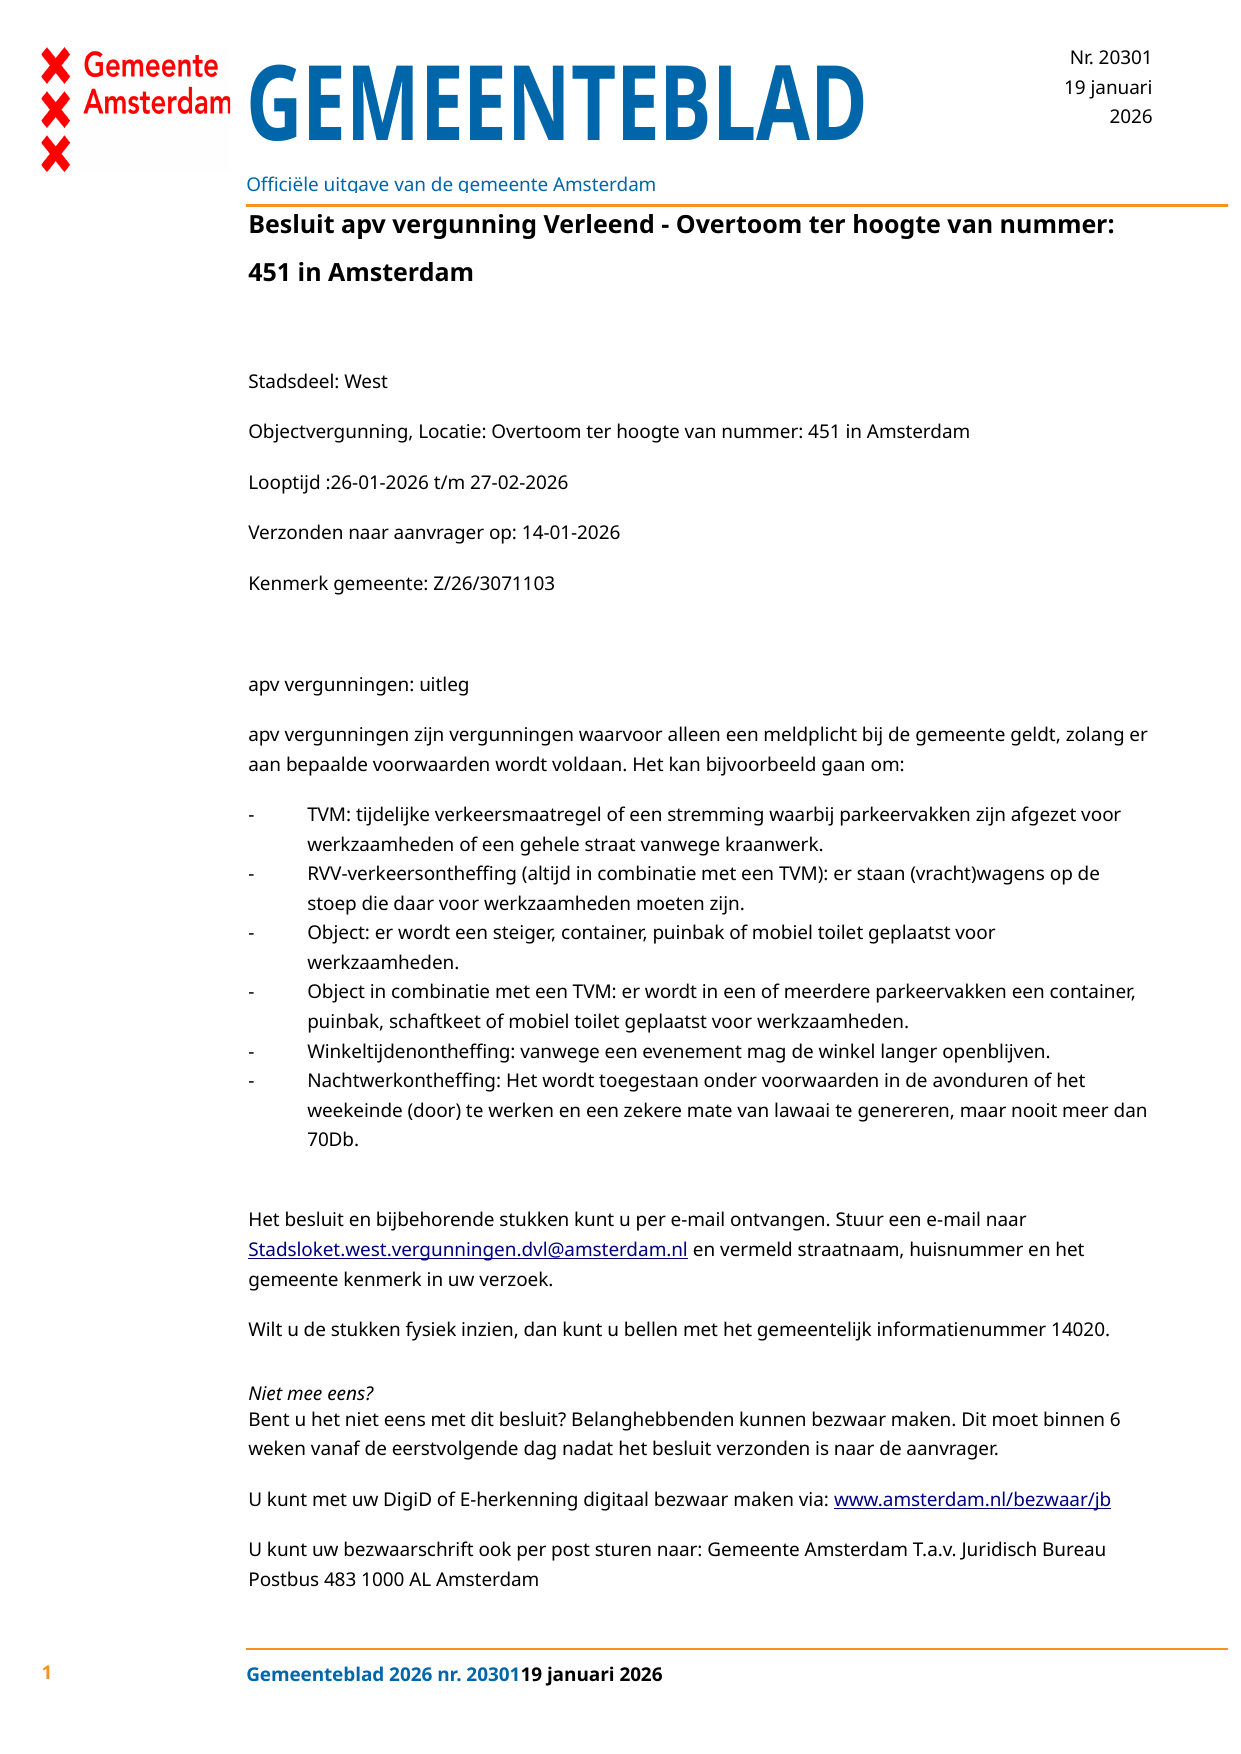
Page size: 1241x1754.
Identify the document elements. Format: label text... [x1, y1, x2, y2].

text Wilt u de stukken fysiek inzien, dan kunt u bellen met het gemeentelijk informatienummer 14020. [248, 1316, 1152, 1342]
picture [41, 47, 231, 172]
text Verzonden naar aanvrager op: 14-01-2026 [248, 519, 1152, 545]
text apv vergunningen zijn vergunningen waarvoor alleen een meldplicht bij de gemeente geldt, zolang er aan bepaalde voorwaarden wordt voldaan. Het kan bijvoorbeeld gaan om: [248, 721, 1152, 777]
list Nachtwerkontheffing: Het wordt toegestaan onder voorwaarden in de avonduren of het weekeinde (door) te werken en een zekere mate van lawaai te genereren, maar nooit meer dan 70Db. [248, 1067, 1152, 1152]
list Winkeltijdenontheffing: vanwege een evenement mag de winkel langer openblijven. [248, 1038, 1152, 1064]
list TVM: tijdelijke verkeersmaatregel of een stremming waarbij parkeervakken zijn afgezet voor werkzaamheden of een gehele straat vanwege kraanwerk. [248, 801, 1152, 857]
text apv vergunningen: uitleg [248, 671, 1152, 697]
text Objectvergunning, Locatie: Overtoom ter hoogte van nummer: 451 in Amsterdam [248, 419, 1152, 444]
text Kenmerk gemeente: Z/26/3071103 [248, 570, 1152, 596]
list Object in combinatie met een TVM: er wordt in een of meerdere parkeervakken een container, puinbak, schaftkeet of mobiel toilet geplaatst voor werkzaamheden. [248, 979, 1152, 1034]
list Object: er wordt een steiger, container, puinbak of mobiel toilet geplaatst voor werkzaamheden. [248, 919, 1152, 975]
text Looptijd :26-01-2026 t/m 27-02-2026 [248, 469, 1152, 495]
text Het besluit en bijbehorende stukken kunt u per e-mail ontvangen. Stuur een e-mail naar Stadsloket.west.vergunningen.dvl@amsterdam.nl en vermeld straatnaam, huisnummer en het gemeente kenmerk in uw verzoek. [248, 1207, 1152, 1292]
text U kunt met uw DigiD of E-herkenning digitaal bezwaar maken via: www.amsterdam.nl/bezwaar/jb [248, 1486, 1152, 1512]
text Niet mee eens? [248, 1380, 1152, 1406]
text U kunt uw bezwaarschrift ook per post sturen naar: Gemeente Amsterdam T.a.v. Juridisch Bureau Postbus 483 1000 AL Amsterdam [248, 1536, 1152, 1592]
text Besluit apv vergunning Verleend - Overtoom ter hoogte van nummer: 451 in Amsterdam [248, 207, 1152, 288]
text Bent u het niet eens met dit besluit? Belanghebbenden kunnen bezwaar maken. Dit moet binnen 6 weken vanaf de eerstvolgende dag nadat het besluit verzonden is naar de aanvrager. [248, 1406, 1152, 1461]
text Stadsdeel: West [248, 368, 1152, 394]
list RVV-verkeersontheffing (altijd in combinatie met een TVM): er staan (vracht)wagens op de stoep die daar voor werkzaamheden moeten zijn. [248, 860, 1152, 916]
